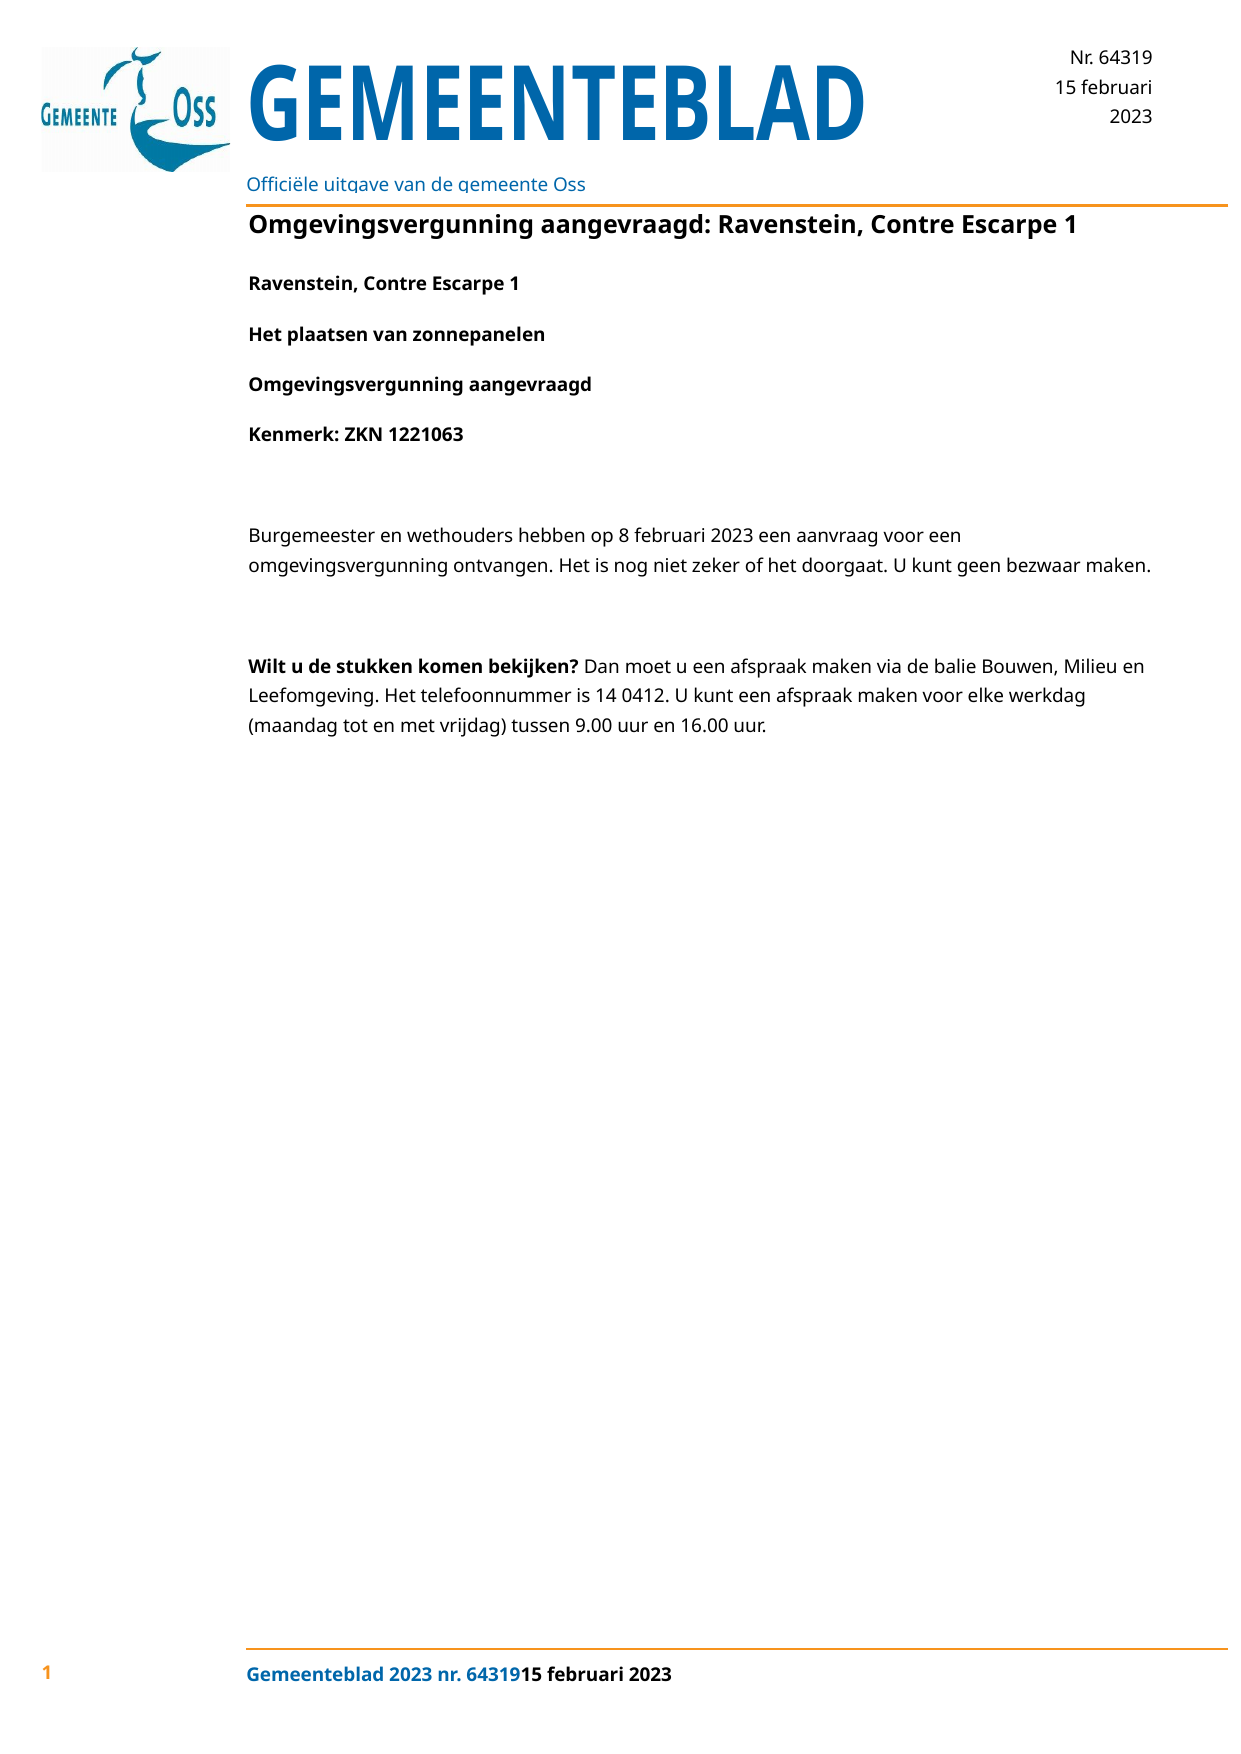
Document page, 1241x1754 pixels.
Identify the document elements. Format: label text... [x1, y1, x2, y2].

text Kenmerk: ZKN 1221063 [248, 422, 1152, 447]
picture [41, 47, 231, 172]
text Omgevingsvergunning aangevraagd: Ravenstein, Contre Escarpe 1 [248, 207, 1152, 241]
text Burgemeester en wethouders hebben op 8 februari 2023 een aanvraag voor een omgevingsvergunning ontvangen. Het is nog niet zeker of het doorgaat. U kunt geen bezwaar maken. [248, 522, 1152, 578]
text Ravenstein, Contre Escarpe 1 [248, 270, 1152, 296]
text Het plaatsen van zonnepanelen [248, 321, 1152, 346]
text Wilt u de stukken komen bekijken? Dan moet u een afspraak maken via de balie Bouwen, Milieu en Leefomgeving. Het telefoonnummer is 14 0412. U kunt een afspraak maken voor elke werkdag (maandag tot en met vrijdag) tussen 9.00 uur en 16.00 uur. [248, 653, 1152, 738]
text Omgevingsvergunning aangevraagd [248, 371, 1152, 397]
